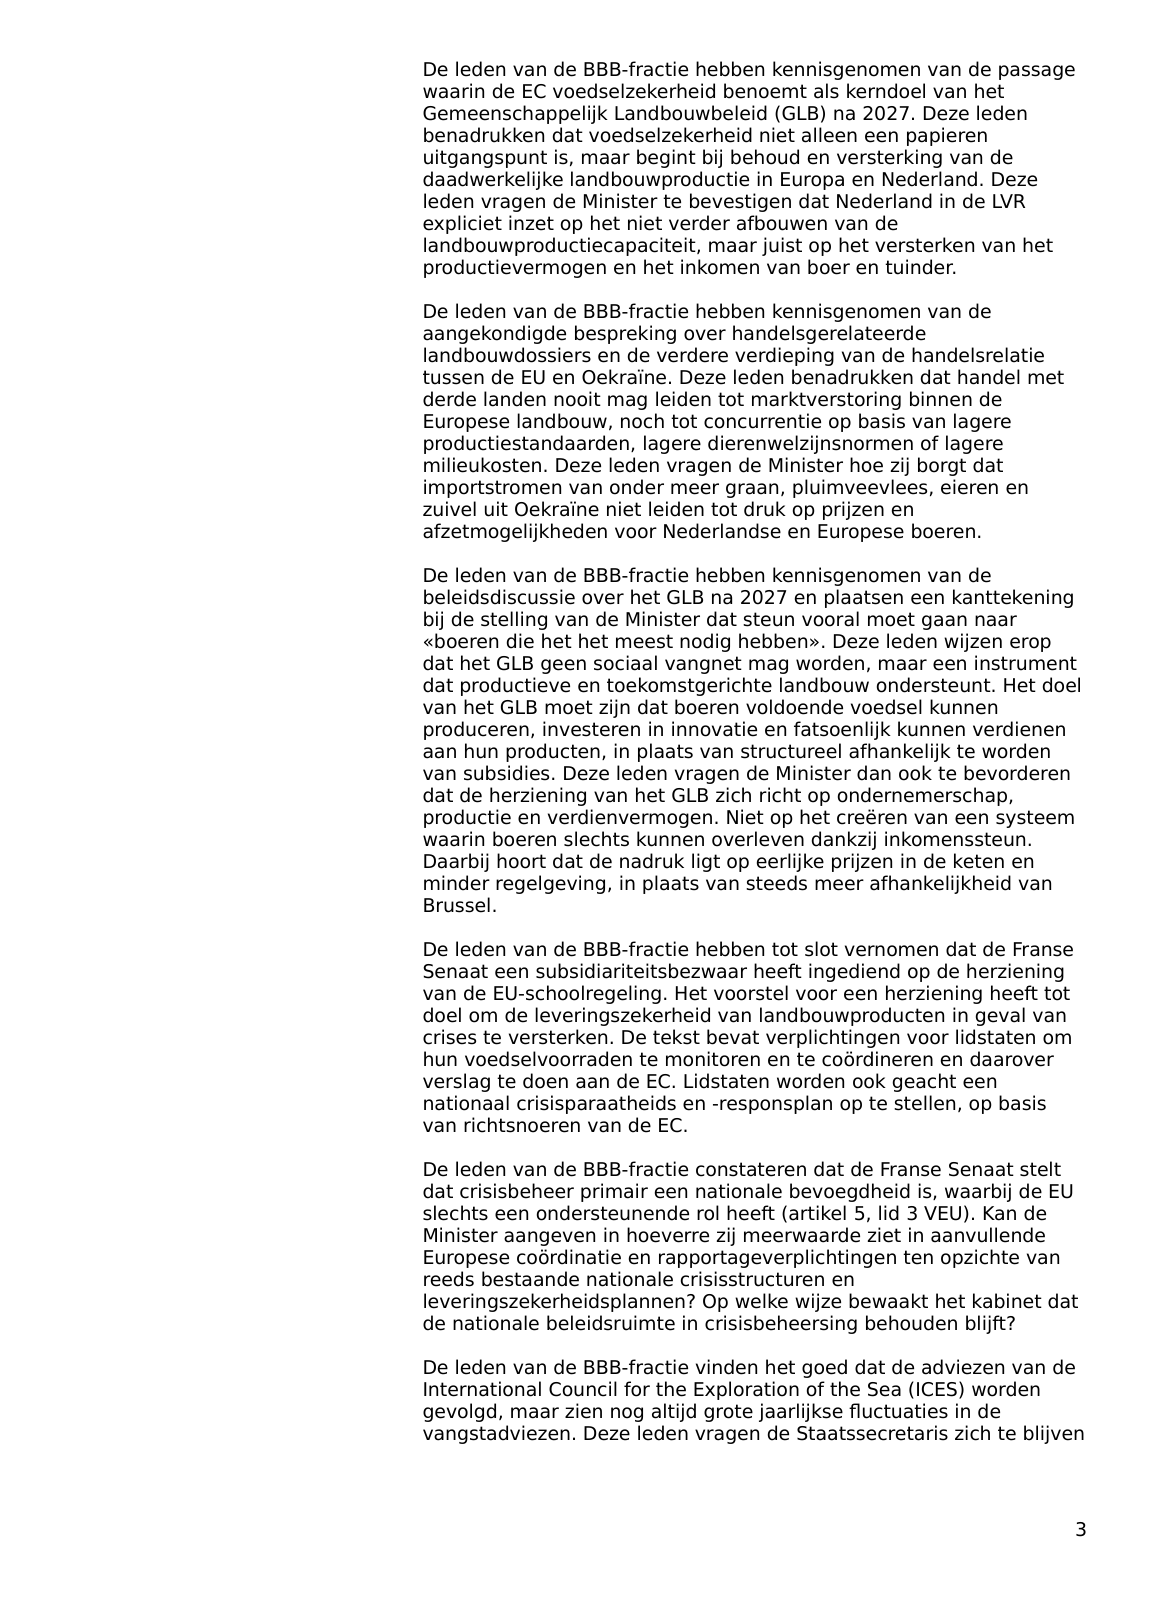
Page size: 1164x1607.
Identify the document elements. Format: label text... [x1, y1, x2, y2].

text De leden van de BBB-fractie constateren dat de Franse Senaat stelt dat crisisbeheer primair een nationale bevoegdheid is, waarbij de EU slechts een ondersteunende rol heeft (artikel 5, lid 3 VEU). Kan de Minister aangeven in hoeverre zij meerwaarde ziet in aanvullende Europese coördinatie en rapportageverplichtingen ten opzichte van reeds bestaande nationale crisisstructuren en leveringszekerheidsplannen? Op welke wijze bewaakt het kabinet dat de nationale beleidsruimte in crisisbeheersing behouden blijft? [422, 1159, 1087, 1335]
text De leden van de BBB-fractie hebben tot slot vernomen dat de Franse Senaat een subsidiariteitsbezwaar heeft ingediend op de herziening van de EU-schoolregeling. Het voorstel voor een herziening heeft tot doel om de leveringszekerheid van landbouwproducten in geval van crises te versterken. De tekst bevat verplichtingen voor lidstaten om hun voedselvoorraden te monitoren en te coördineren en daarover verslag te doen aan de EC. Lidstaten worden ook geacht een nationaal crisisparaatheids en -responsplan op te stellen, op basis van richtsnoeren van de EC. [422, 939, 1087, 1137]
text De leden van de BBB-fractie hebben kennisgenomen van de aangekondigde bespreking over handelsgerelateerde landbouwdossiers en de verdere verdieping van de handelsrelatie tussen de EU en Oekraïne. Deze leden benadrukken dat handel met derde landen nooit mag leiden tot marktverstoring binnen de Europese landbouw, noch tot concurrentie op basis van lagere productiestandaarden, lagere dierenwelzijnsnormen of lagere milieukosten. Deze leden vragen de Minister hoe zij borgt dat importstromen van onder meer graan, pluimveevlees, eieren en zuivel uit Oekraïne niet leiden tot druk op prijzen en afzetmogelijkheden voor Nederlandse en Europese boeren. [422, 301, 1087, 543]
text De leden van de BBB-fractie hebben kennisgenomen van de passage waarin de EC voedselzekerheid benoemt als kerndoel van het Gemeenschappelijk Landbouwbeleid (GLB) na 2027. Deze leden benadrukken dat voedselzekerheid niet alleen een papieren uitgangspunt is, maar begint bij behoud en versterking van de daadwerkelijke landbouwproductie in Europa en Nederland. Deze leden vragen de Minister te bevestigen dat Nederland in de LVR expliciet inzet op het niet verder afbouwen van de landbouwproductiecapaciteit, maar juist op het versterken van het productievermogen en het inkomen van boer en tuinder. [422, 59, 1087, 279]
text De leden van de BBB-fractie hebben kennisgenomen van de beleidsdiscussie over het GLB na 2027 en plaatsen een kanttekening bij de stelling van de Minister dat steun vooral moet gaan naar «boeren die het het meest nodig hebben». Deze leden wijzen erop dat het GLB geen sociaal vangnet mag worden, maar een instrument dat productieve en toekomstgerichte landbouw ondersteunt. Het doel van het GLB moet zijn dat boeren voldoende voedsel kunnen produceren, investeren in innovatie en fatsoenlijk kunnen verdienen aan hun producten, in plaats van structureel afhankelijk te worden van subsidies. Deze leden vragen de Minister dan ook te bevorderen dat de herziening van het GLB zich richt op ondernemerschap, productie en verdienvermogen. Niet op het creëren van een systeem waarin boeren slechts kunnen overleven dankzij inkomenssteun. Daarbij hoort dat de nadruk ligt op eerlijke prijzen in de keten en minder regelgeving, in plaats van steeds meer afhankelijkheid van Brussel. [422, 565, 1087, 917]
text De leden van de BBB-fractie vinden het goed dat de adviezen van de International Council for the Exploration of the Sea (ICES) worden gevolgd, maar zien nog altijd grote jaarlijkse fluctuaties in de vangstadviezen. Deze leden vragen de Staatssecretaris zich te blijven [422, 1357, 1087, 1445]
